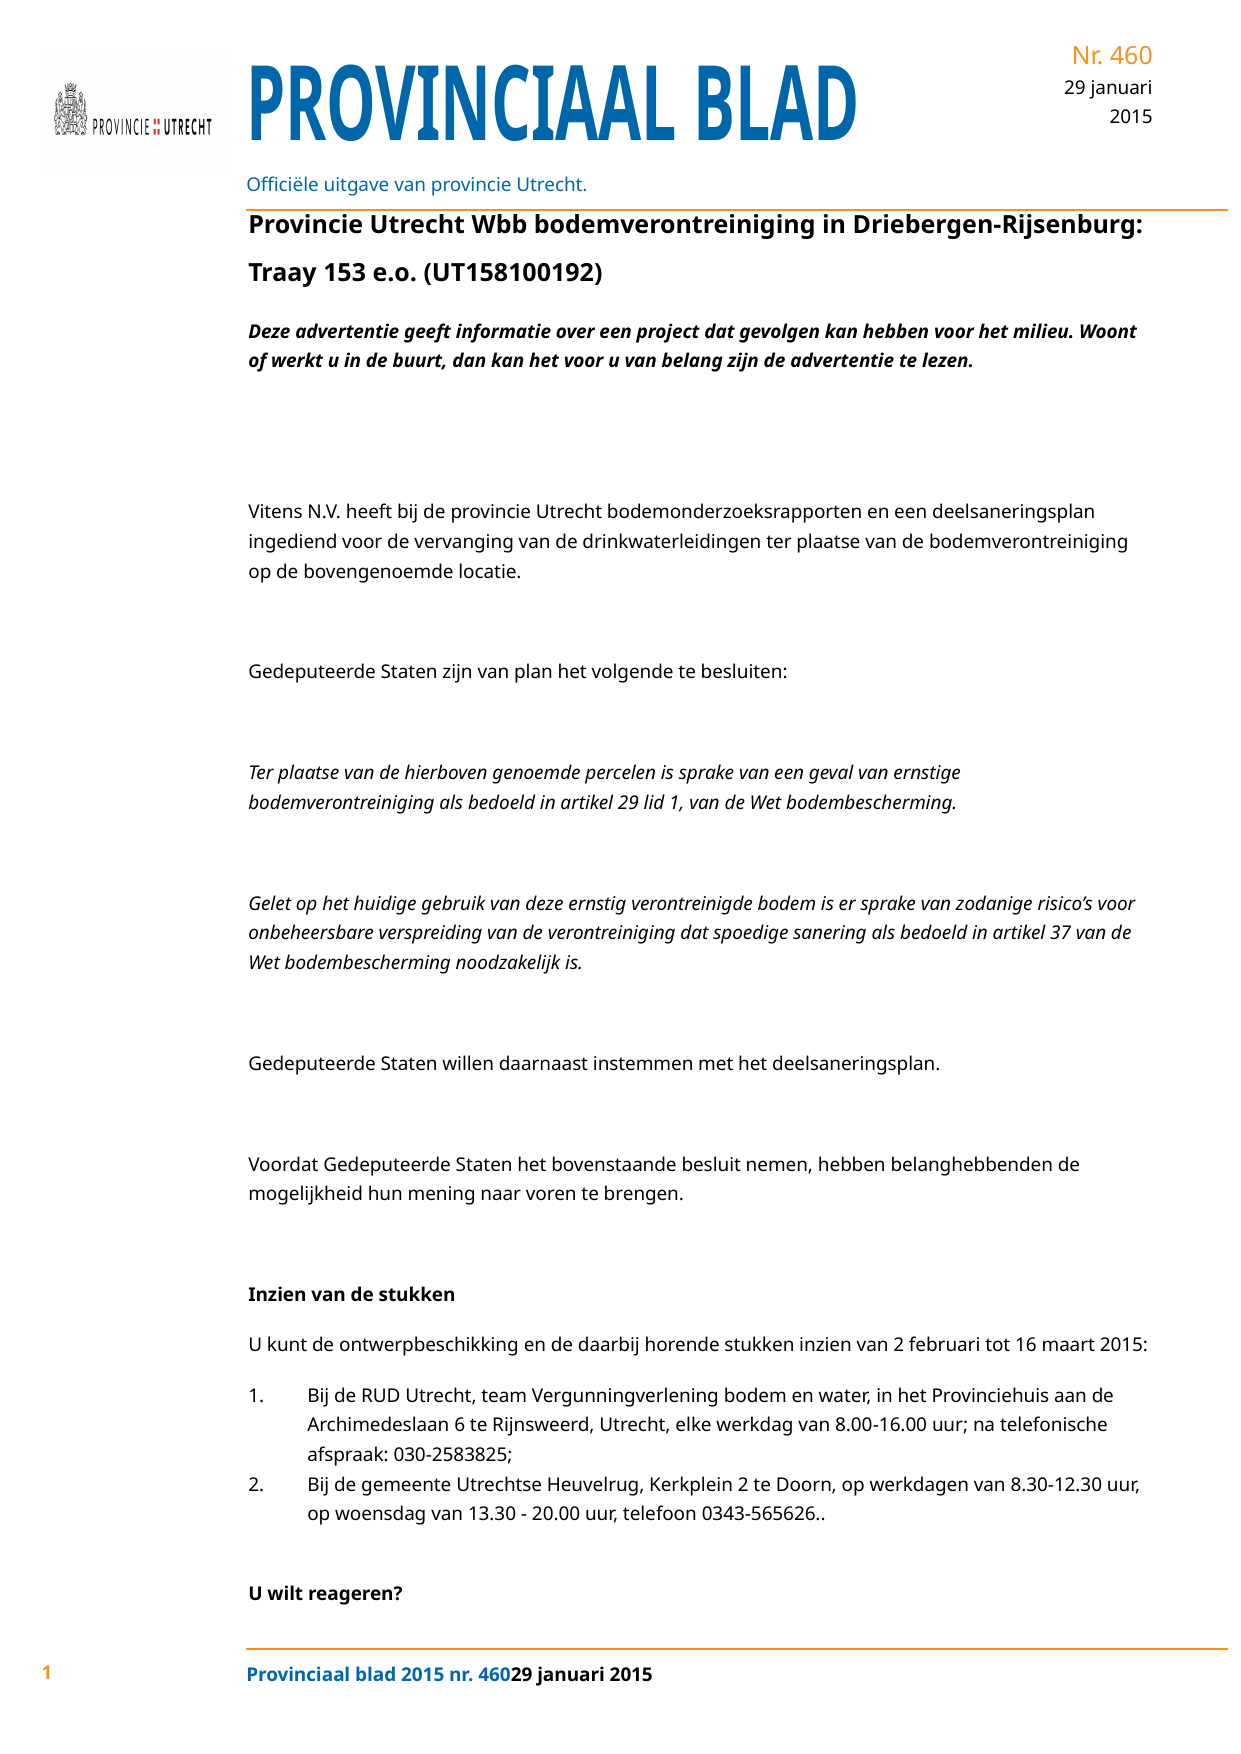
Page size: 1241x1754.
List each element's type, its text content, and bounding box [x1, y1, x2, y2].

list Bij de gemeente Utrechtse Heuvelrug, Kerkplein 2 te Doorn, op werkdagen van 8.30-12.30 uur, op woensdag van 13.30 - 20.00 uur, telefoon 0343-565626.. [248, 1471, 1152, 1526]
text Deze advertentie geeft informatie over een project dat gevolgen kan hebben voor het milieu. Woont of werkt u in de buurt, dan kan het voor u van belang zijn de advertentie te lezen. [248, 318, 1152, 373]
picture [41, 47, 231, 172]
text Voordat Gedeputeerde Staten het bovenstaande besluit nemen, hebben belanghebbenden de mogelijkheid hun mening naar voren te brengen. [248, 1151, 1152, 1206]
text U kunt de ontwerpbeschikking en de daarbij horende stukken inzien van 2 februari tot 16 maart 2015: [248, 1332, 1152, 1357]
text Provincie Utrecht Wbb bodemverontreiniging in Driebergen-Rijsenburg: Traay 153 e.o. (UT158100192) [248, 211, 1152, 288]
list Bij de RUD Utrecht, team Vergunningverlening bodem en water, in het Provinciehuis aan de Archimedeslaan 6 te Rijnsweerd, Utrecht, elke werkdag van 8.00‑16.00 uur; na telefonische afspraak: 030-2583825; [248, 1382, 1152, 1467]
text Inzien van de stukken [248, 1281, 1152, 1307]
text Gelet op het huidige gebruik van deze ernstig verontreinigde bodem is er sprake van zodanige risico’s voor onbeheersbare verspreiding van de verontreiniging dat spoedige sanering als bedoeld in artikel 37 van de Wet bodembescherming noodzakelijk is. [248, 890, 1152, 975]
text Gedeputeerde Staten zijn van plan het volgende te besluiten: [248, 659, 1152, 684]
text Gedeputeerde Staten willen daarnaast instemmen met het deelsaneringsplan. [248, 1050, 1152, 1076]
text Vitens N.V. heeft bij de provincie Utrecht bodemonderzoeksrapporten en een deelsaneringsplan ingediend voor de vervanging van de drinkwaterleidingen ter plaatse van de bodemverontreiniging op de bovengenoemde locatie. [248, 499, 1152, 584]
text U wilt reageren? [248, 1580, 1152, 1606]
text Ter plaatse van de hierboven genoemde percelen is sprake van een geval van ernstige bodemverontreiniging als bedoeld in artikel 29 lid 1, van de Wet bodembescherming. [248, 759, 1152, 815]
